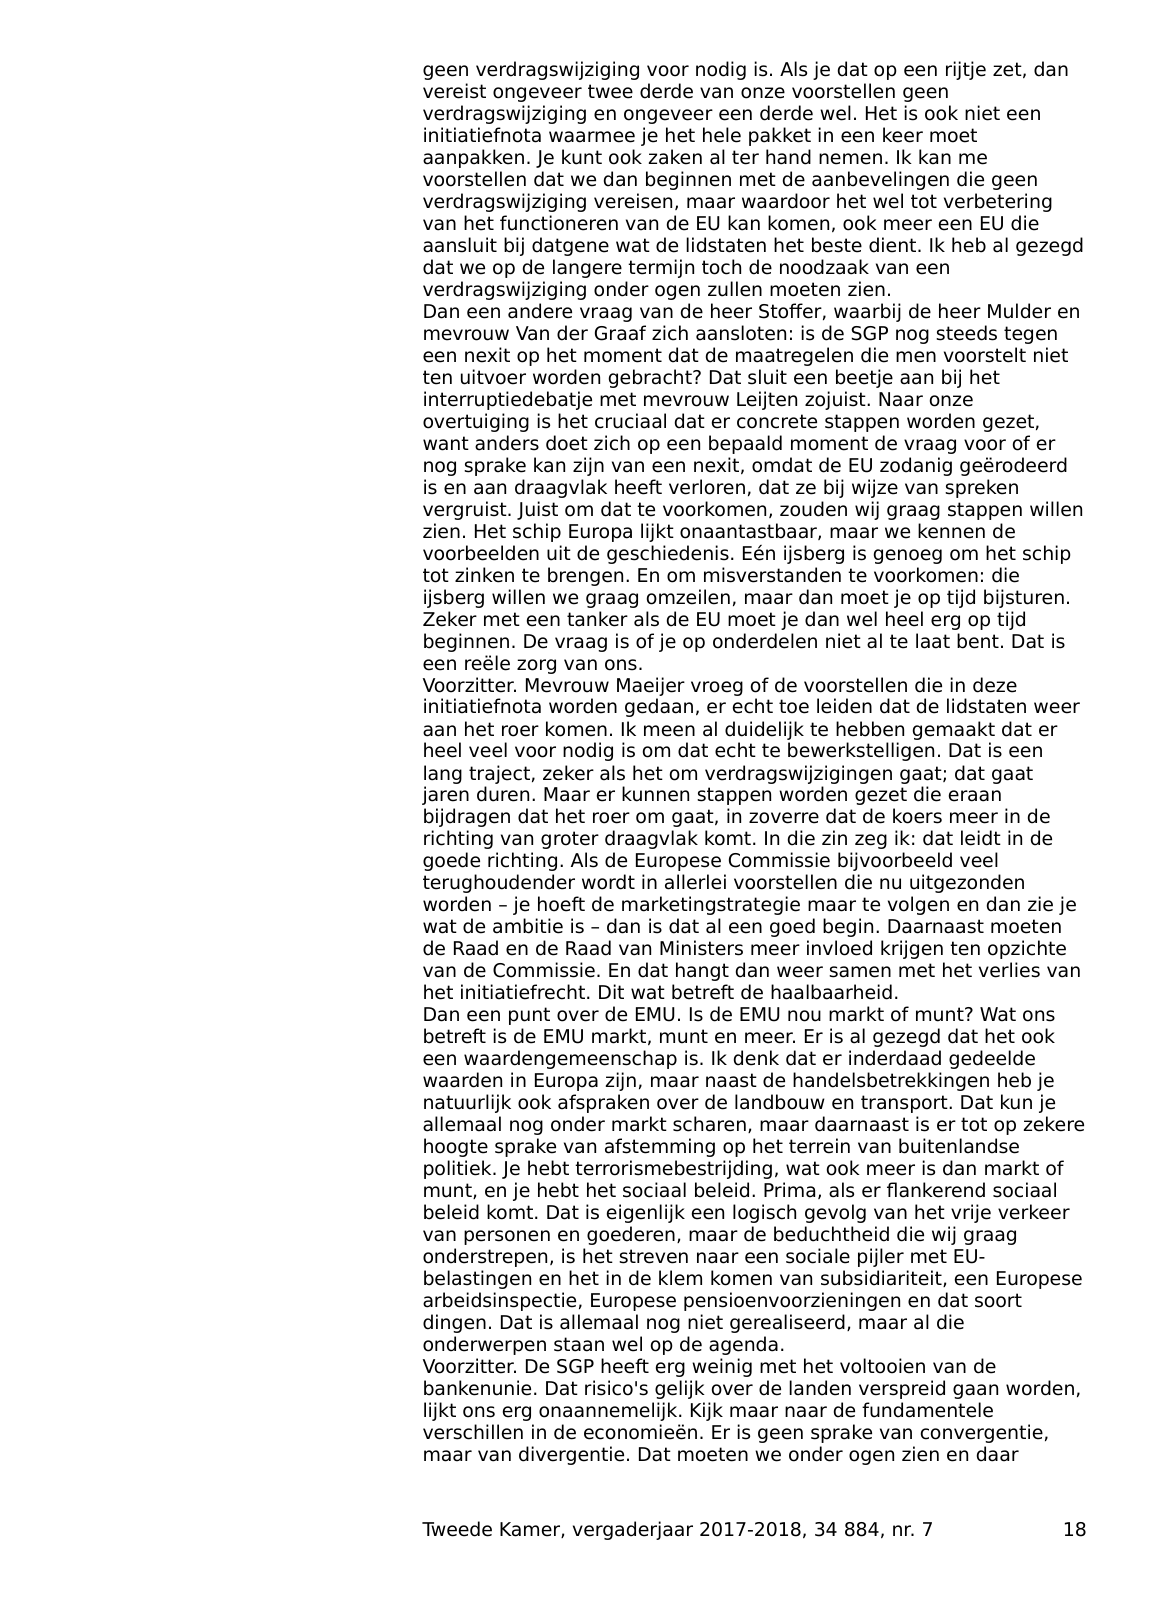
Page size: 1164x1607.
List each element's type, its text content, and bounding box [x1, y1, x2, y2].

text geen verdragswijziging voor nodig is. Als je dat op een rijtje zet, dan vereist ongeveer twee derde van onze voorstellen geen verdragswijziging en ongeveer een derde wel. Het is ook niet een initiatiefnota waarmee je het hele pakket in een keer moet aanpakken. Je kunt ook zaken al ter hand nemen. Ik kan me voorstellen dat we dan beginnen met de aanbevelingen die geen verdragswijziging vereisen, maar waardoor het wel tot verbetering van het functioneren van de EU kan komen, ook meer een EU die aansluit bij datgene wat de lidstaten het beste dient. Ik heb al gezegd dat we op de langere termijn toch de noodzaak van een verdragswijziging onder ogen zullen moeten zien. [422, 59, 1087, 301]
text Voorzitter. Mevrouw Maeijer vroeg of de voorstellen die in deze initiatiefnota worden gedaan, er echt toe leiden dat de lidstaten weer aan het roer komen. Ik meen al duidelijk te hebben gemaakt dat er heel veel voor nodig is om dat echt te bewerkstelligen. Dat is een lang traject, zeker als het om verdragswijzigingen gaat; dat gaat jaren duren. Maar er kunnen stappen worden gezet die eraan bijdragen dat het roer om gaat, in zoverre dat de koers meer in de richting van groter draagvlak komt. In die zin zeg ik: dat leidt in de goede richting. Als de Europese Commissie bijvoorbeeld veel terughoudender wordt in allerlei voorstellen die nu uitgezonden worden – je hoeft de marketingstrategie maar te volgen en dan zie je wat de ambitie is – dan is dat al een goed begin. Daarnaast moeten de Raad en de Raad van Ministers meer invloed krijgen ten opzichte van de Commissie. En dat hangt dan weer samen met het verlies van het initiatiefrecht. Dit wat betreft de haalbaarheid. [422, 674, 1087, 1004]
text Dan een andere vraag van de heer Stoffer, waarbij de heer Mulder en mevrouw Van der Graaf zich aansloten: is de SGP nog steeds tegen een nexit op het moment dat de maatregelen die men voorstelt niet ten uitvoer worden gebracht? Dat sluit een beetje aan bij het interruptiedebatje met mevrouw Leijten zojuist. Naar onze overtuiging is het cruciaal dat er concrete stappen worden gezet, want anders doet zich op een bepaald moment de vraag voor of er nog sprake kan zijn van een nexit, omdat de EU zodanig geërodeerd is en aan draagvlak heeft verloren, dat ze bij wijze van spreken vergruist. Juist om dat te voorkomen, zouden wij graag stappen willen zien. Het schip Europa lijkt onaantastbaar, maar we kennen de voorbeelden uit de geschiedenis. Eén ijsberg is genoeg om het schip tot zinken te brengen. En om misverstanden te voorkomen: die ijsberg willen we graag omzeilen, maar dan moet je op tijd bijsturen. Zeker met een tanker als de EU moet je dan wel heel erg op tijd beginnen. De vraag is of je op onderdelen niet al te laat bent. Dat is een reële zorg van ons. [422, 301, 1087, 674]
text Dan een punt over de EMU. Is de EMU nou markt of munt? Wat ons betreft is de EMU markt, munt en meer. Er is al gezegd dat het ook een waardengemeenschap is. Ik denk dat er inderdaad gedeelde waarden in Europa zijn, maar naast de handelsbetrekkingen heb je natuurlijk ook afspraken over de landbouw en transport. Dat kun je allemaal nog onder markt scharen, maar daarnaast is er tot op zekere hoogte sprake van afstemming op het terrein van buitenlandse politiek. Je hebt terrorismebestrijding, wat ook meer is dan markt of munt, en je hebt het sociaal beleid. Prima, als er flankerend sociaal beleid komt. Dat is eigenlijk een logisch gevolg van het vrije verkeer van personen en goederen, maar de beduchtheid die wij graag onderstrepen, is het streven naar een sociale pijler met EU-belastingen en het in de klem komen van subsidiariteit, een Europese arbeidsinspectie, Europese pensioenvoorzieningen en dat soort dingen. Dat is allemaal nog niet gerealiseerd, maar al die onderwerpen staan wel op de agenda. [422, 1004, 1087, 1356]
text Voorzitter. De SGP heeft erg weinig met het voltooien van de bankenunie. Dat risico's gelijk over de landen verspreid gaan worden, lijkt ons erg onaannemelijk. Kijk maar naar de fundamentele verschillen in de economieën. Er is geen sprake van convergentie, maar van divergentie. Dat moeten we onder ogen zien en daar [422, 1356, 1087, 1466]
